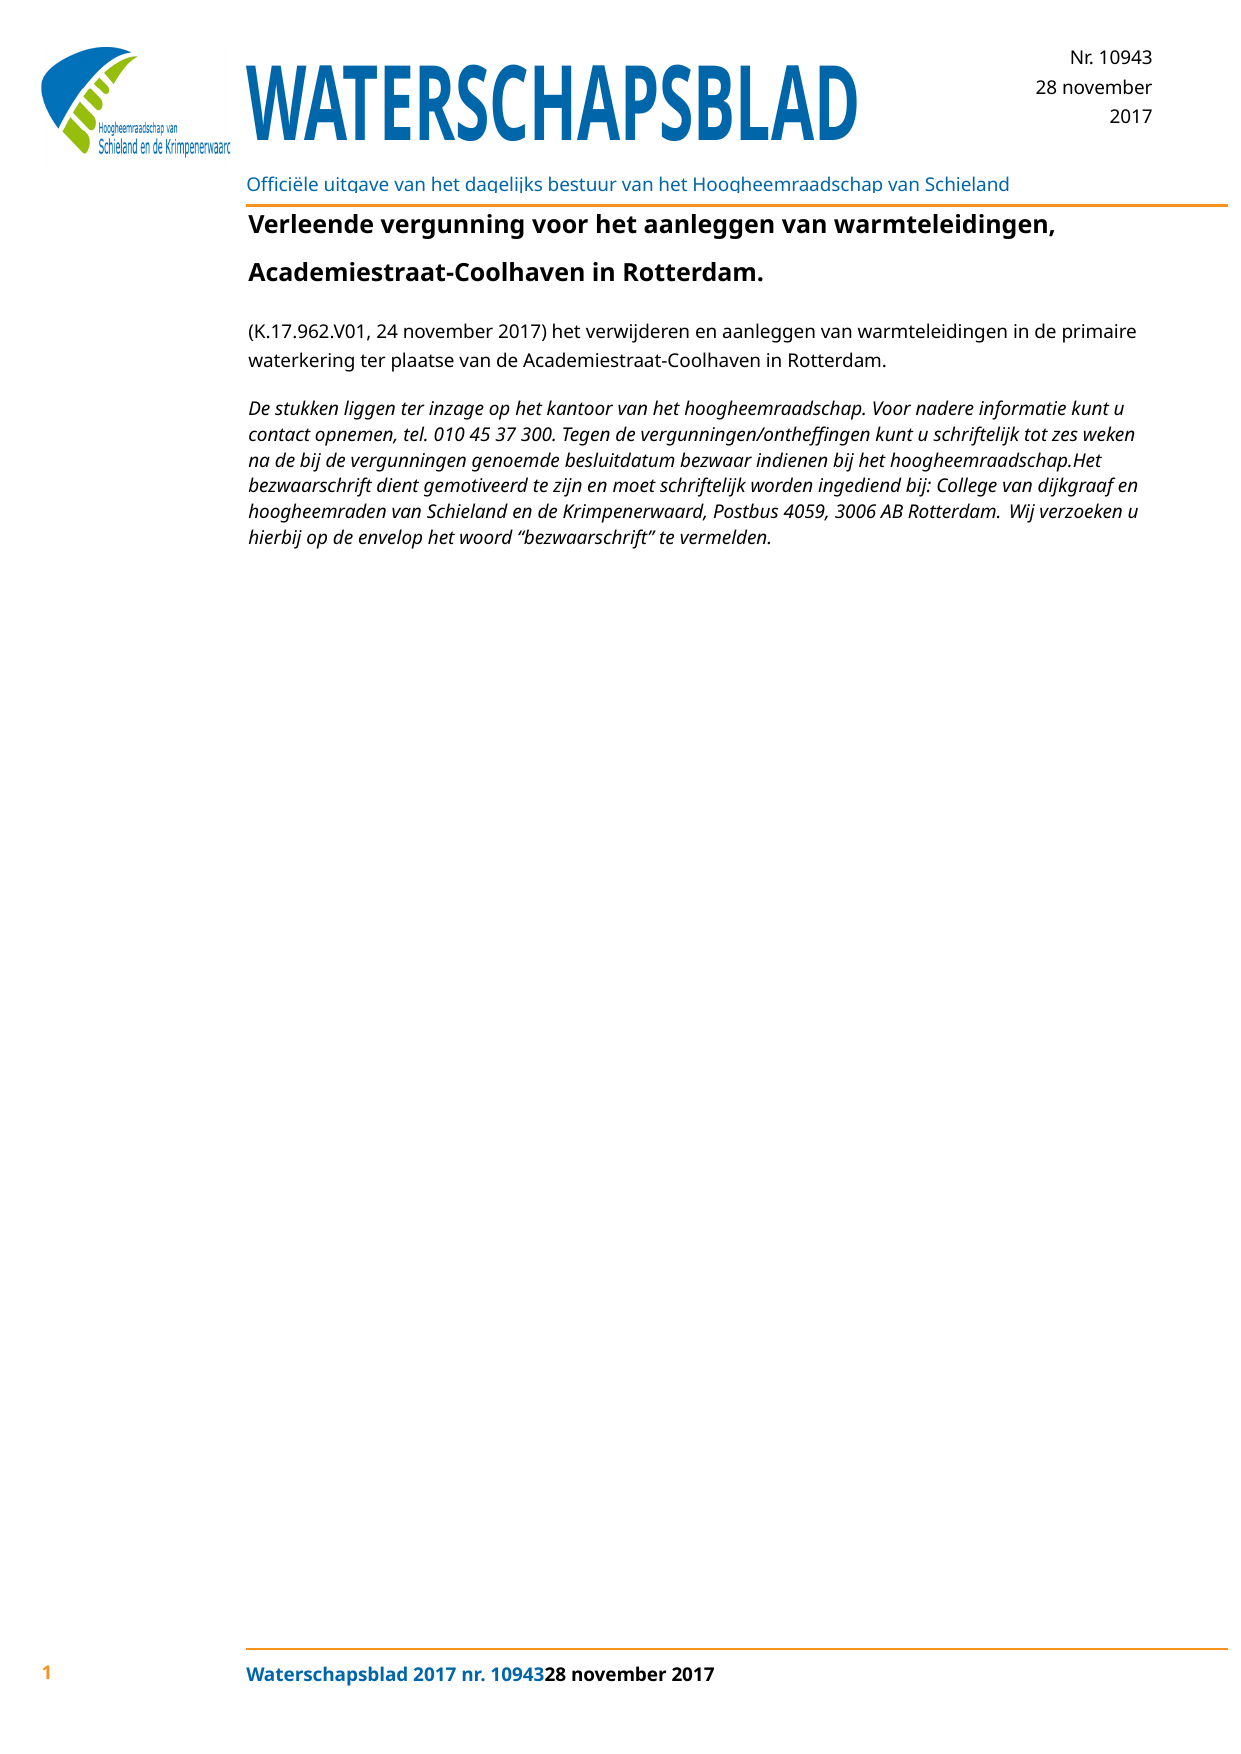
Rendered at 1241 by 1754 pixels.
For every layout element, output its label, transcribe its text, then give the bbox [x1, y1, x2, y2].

picture [41, 47, 231, 172]
text (K.17.962.V01, 24 november 2017) het verwijderen en aanleggen van warmteleidingen in de primaire waterkering ter plaatse van de Academiestraat-Coolhaven in Rotterdam. [248, 318, 1152, 373]
text Verleende vergunning voor het aanleggen van warmteleidingen, Academiestraat-Coolhaven in Rotterdam. [248, 207, 1152, 288]
text De stukken liggen ter inzage op het kantoor van het hoogheemraadschap. Voor nadere informatie kunt u contact opnemen, tel. 010 45 37 300. Tegen de vergunningen/ontheffingen kunt u schriftelijk tot zes weken na de bij de vergunningen genoemde besluitdatum bezwaar indienen bij het hoogheemraadschap.Het bezwaarschrift dient gemotiveerd te zijn en moet schriftelijk worden ingediend bij: College van dijkgraaf en hoogheemraden van Schieland en de Krimpenerwaard, Postbus 4059, 3006 AB Rotterdam. Wij verzoeken u hierbij op de envelop het woord “bezwaarschrift” te vermelden. [248, 395, 1152, 550]
